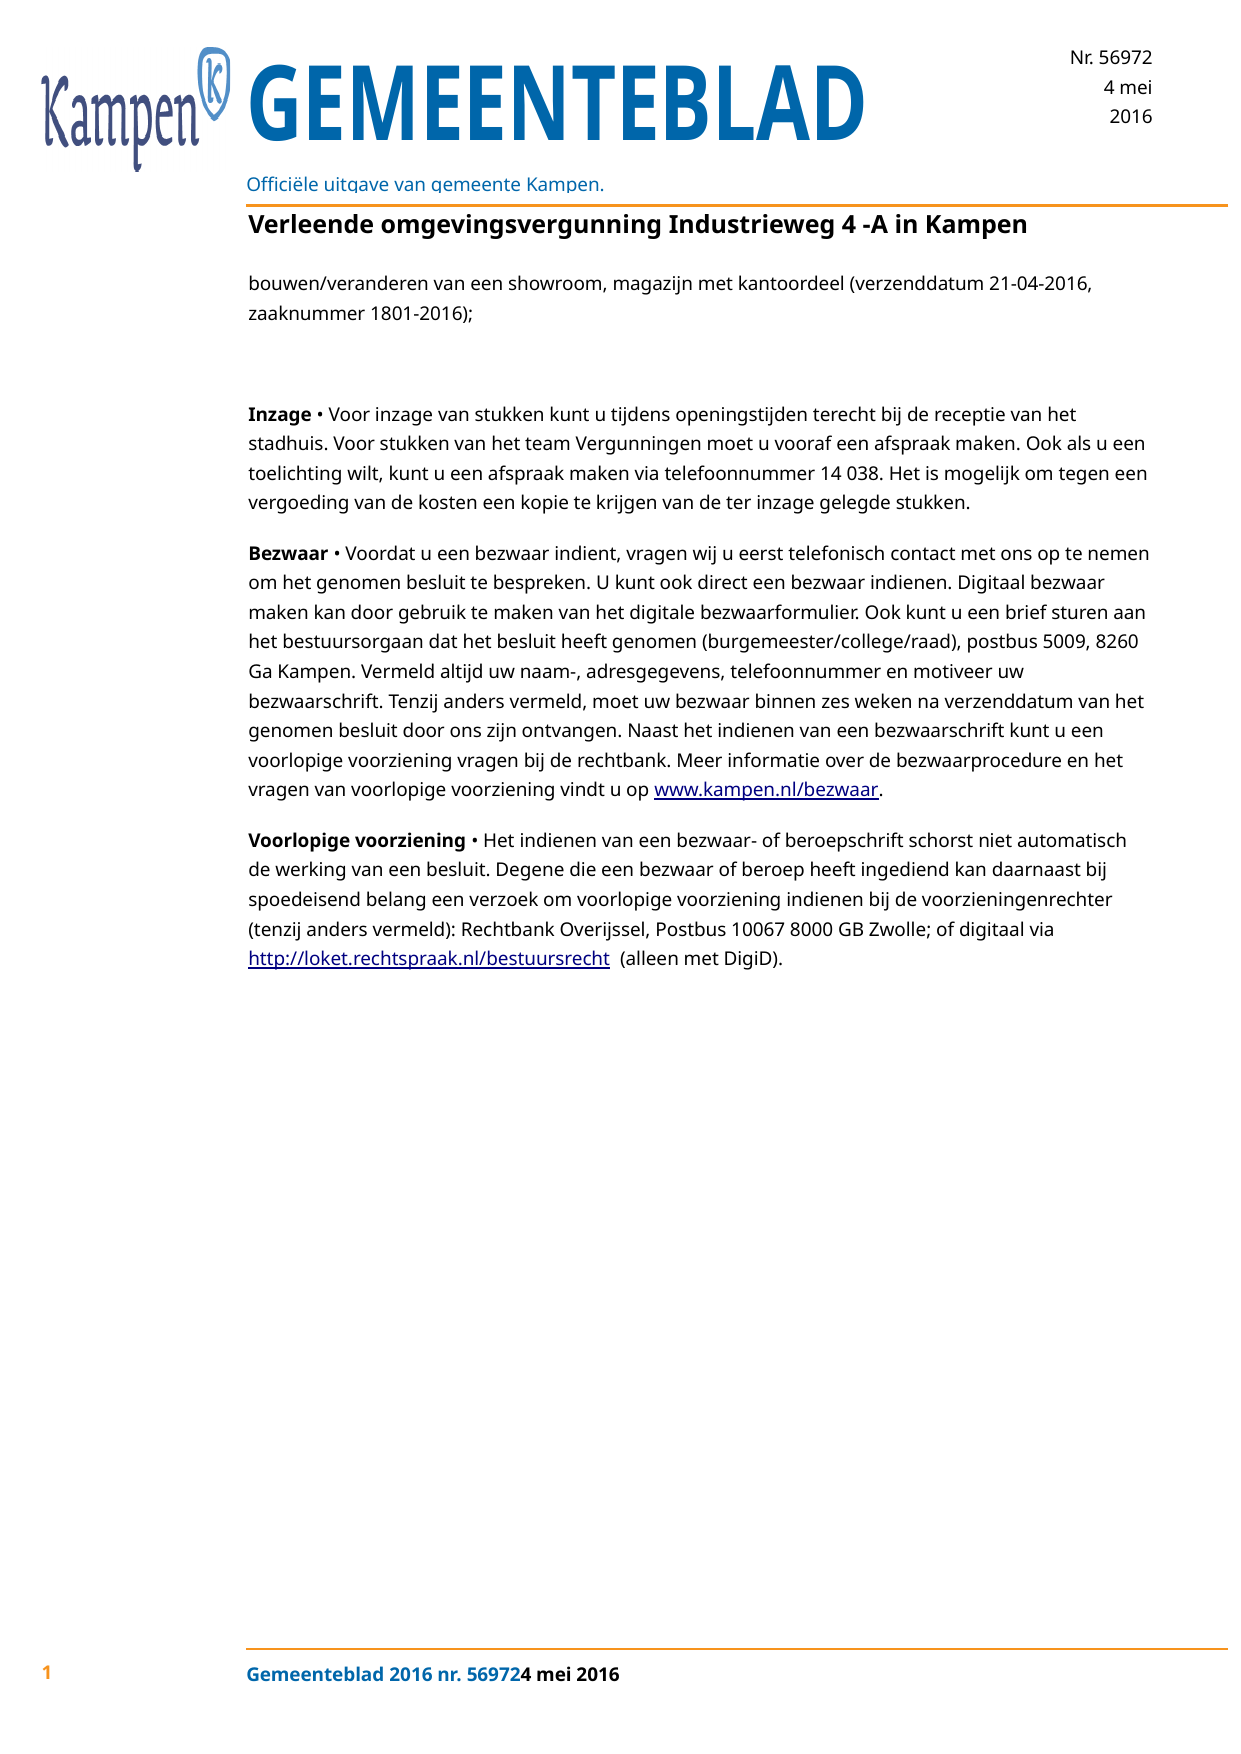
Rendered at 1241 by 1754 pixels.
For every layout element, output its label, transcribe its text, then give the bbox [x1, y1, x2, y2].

text Voorlopige voorziening • Het indienen van een bezwaar- of beroepschrift schorst niet automatisch de werking van een besluit. Degene die een bezwaar of beroep heeft ingediend kan daarnaast bij spoedeisend belang een verzoek om voorlopige voorziening indienen bij de voorzieningenrechter (tenzij anders vermeld): Rechtbank Overijssel, Postbus 10067 8000 GB Zwolle; of digitaal via http://loket.rechtspraak.nl/bestuursrecht (alleen met DigiD). [248, 827, 1152, 971]
text Inzage • Voor inzage van stukken kunt u tijdens openingstijden terecht bij de receptie van het stadhuis. Voor stukken van het team Vergunningen moet u vooraf een afspraak maken. Ook als u een toelichting wilt, kunt u een afspraak maken via telefoonnummer 14 038. Het is mogelijk om tegen een vergoeding van de kosten een kopie te krijgen van de ter inzage gelegde stukken. [248, 401, 1152, 515]
text Bezwaar • Voordat u een bezwaar indient, vragen wij u eerst telefonisch contact met ons op te nemen om het genomen besluit te bespreken. U kunt ook direct een bezwaar indienen. Digitaal bezwaar maken kan door gebruik te maken van het digitale bezwaarformulier. Ook kunt u een brief sturen aan het bestuursorgaan dat het besluit heeft genomen (burgemeester/college/raad), postbus 5009, 8260 Ga Kampen. Vermeld altijd uw naam-, adresgegevens, telefoonnummer en motiveer uw bezwaarschrift. Tenzij anders vermeld, moet uw bezwaar binnen zes weken na verzenddatum van het genomen besluit door ons zijn ontvangen. Naast het indienen van een bezwaarschrift kunt u een voorlopige voorziening vragen bij de rechtbank. Meer informatie over de bezwaarprocedure en het vragen van voorlopige voorziening vindt u op www.kampen.nl/bezwaar. [248, 540, 1152, 802]
picture [41, 47, 231, 172]
text Verleende omgevingsvergunning Industrieweg 4 -A in Kampen [248, 207, 1152, 241]
text bouwen/veranderen van een showroom, magazijn met kantoordeel (verzenddatum 21-04-2016, zaaknummer 1801-2016); [248, 270, 1152, 326]
